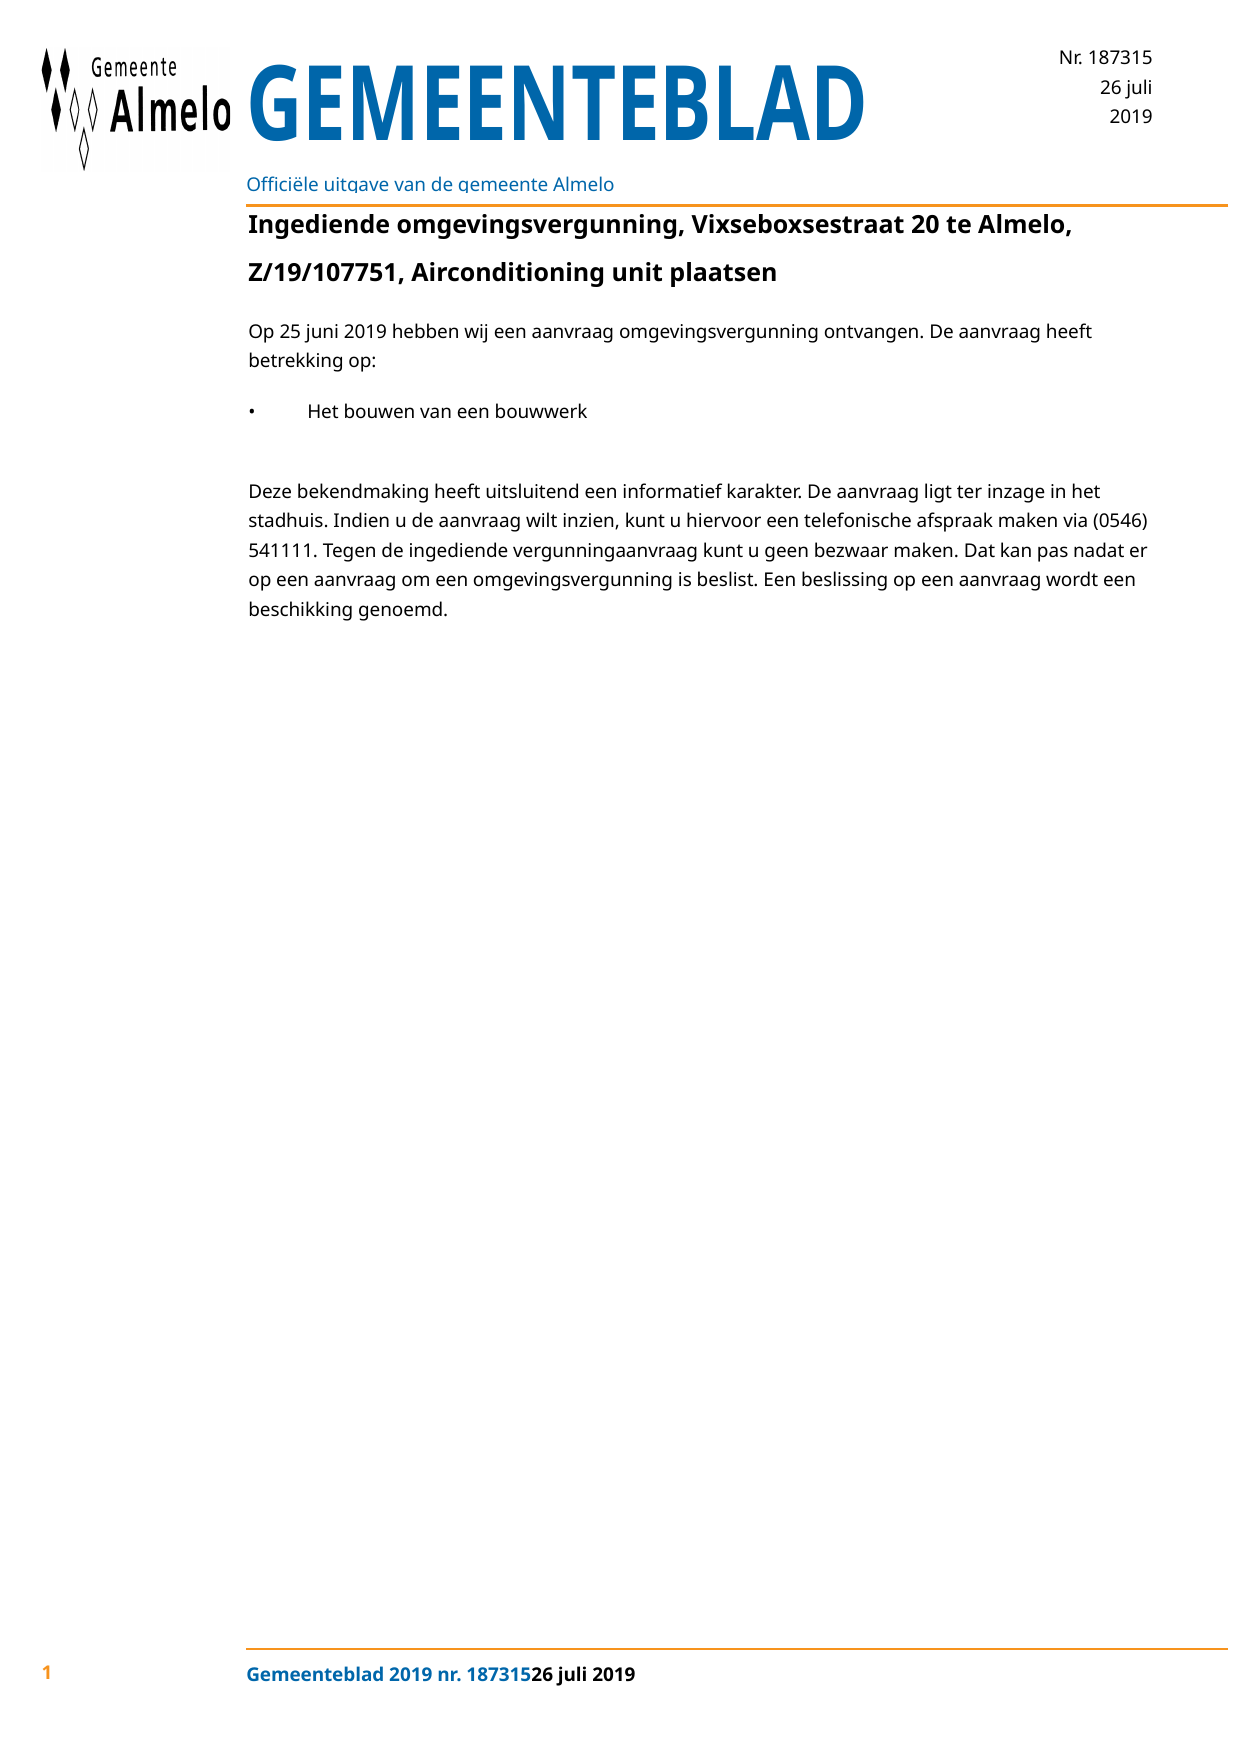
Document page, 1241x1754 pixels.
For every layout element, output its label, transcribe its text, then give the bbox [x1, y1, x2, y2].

text Ingediende omgevingsvergunning, Vixseboxsestraat 20 te Almelo, Z/19/107751, Airconditioning unit plaatsen [248, 207, 1152, 288]
text Op 25 juni 2019 hebben wij een aanvraag omgevingsvergunning ontvangen. De aanvraag heeft betrekking op: [248, 318, 1152, 373]
list Het bouwen van een bouwwerk [248, 398, 1152, 424]
picture [41, 47, 231, 172]
text Deze bekendmaking heeft uitsluitend een informatief karakter. De aanvraag ligt ter inzage in het stadhuis. Indien u de aanvraag wilt inzien, kunt u hiervoor een telefonische afspraak maken via (0546) 541111. Tegen de ingediende vergunningaanvraag kunt u geen bezwaar maken. Dat kan pas nadat er op een aanvraag om een omgevingsvergunning is beslist. Een beslissing op een aanvraag wordt een beschikking genoemd. [248, 478, 1152, 622]
